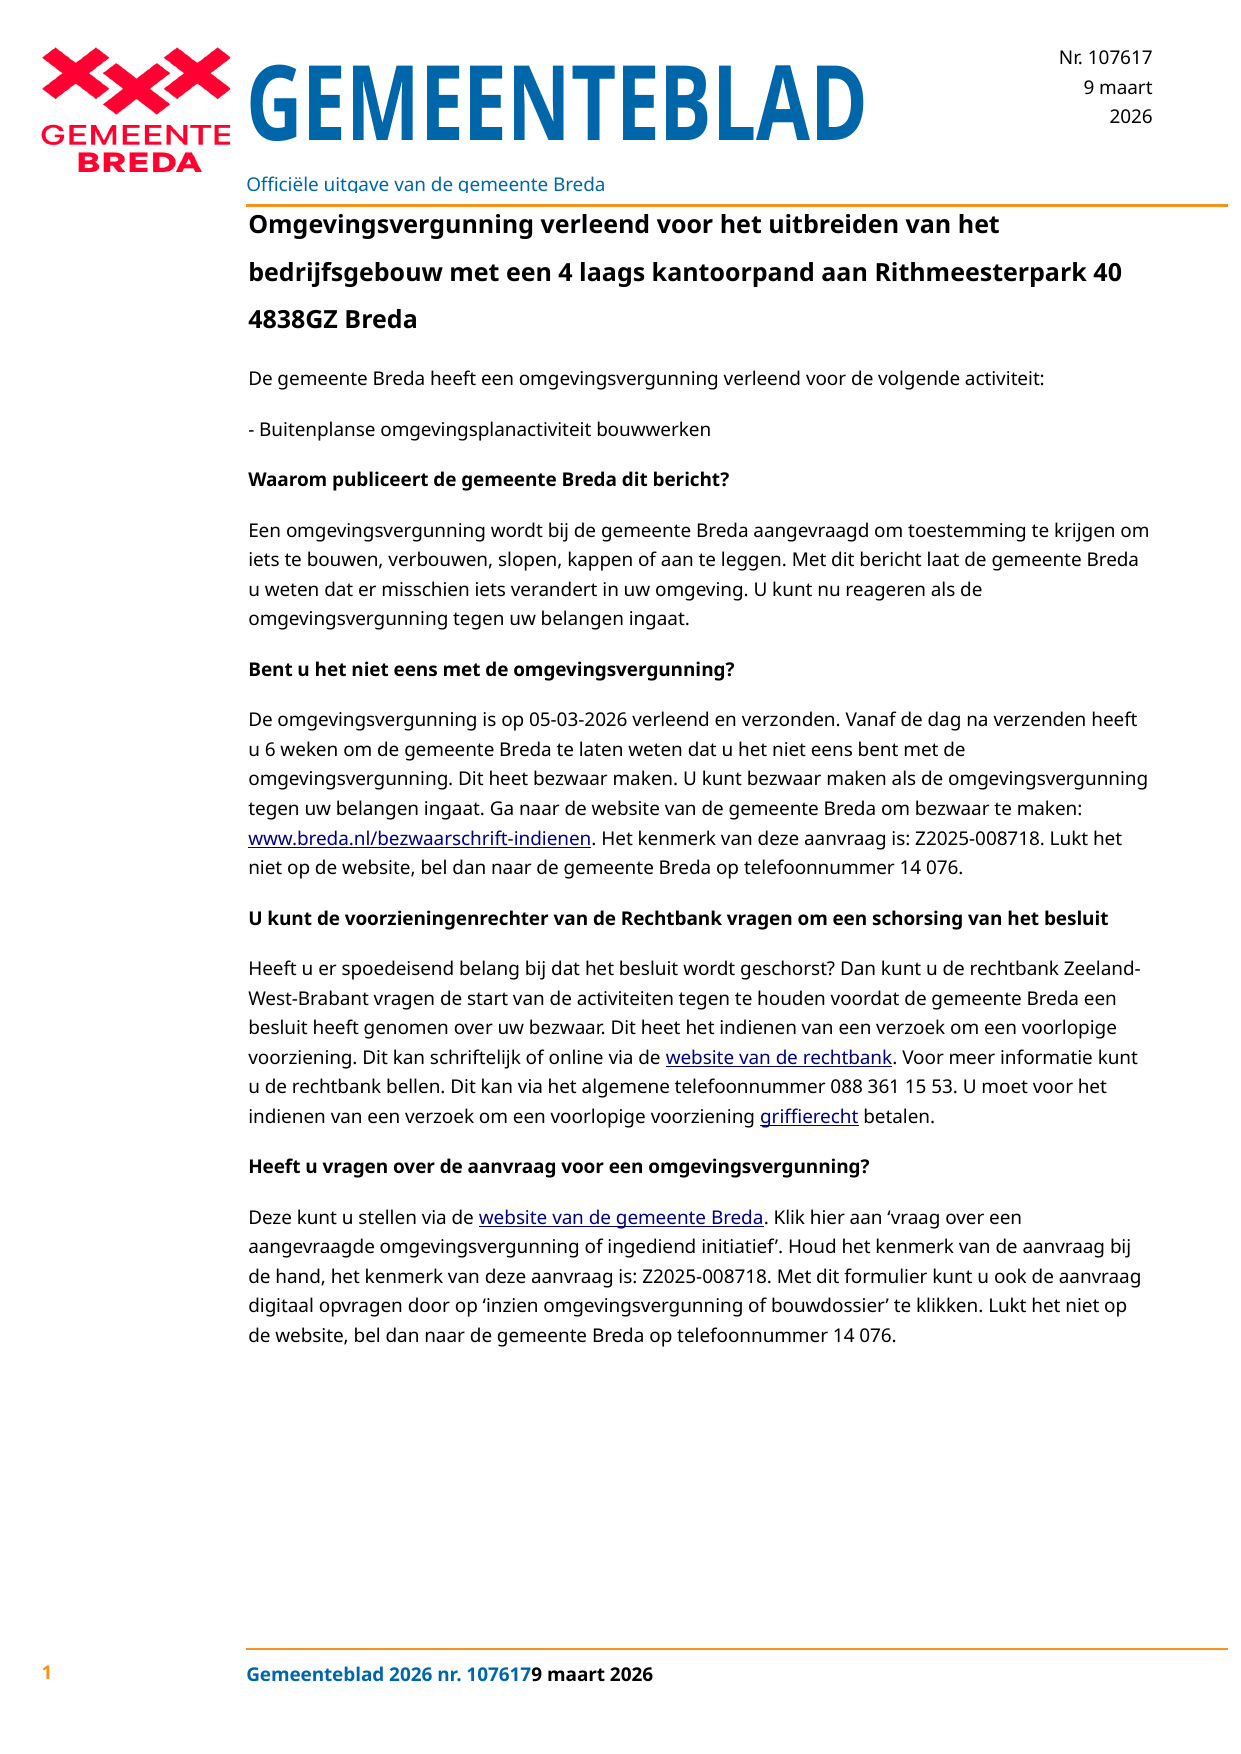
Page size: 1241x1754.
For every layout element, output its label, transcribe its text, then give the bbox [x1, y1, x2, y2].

text Een omgevingsvergunning wordt bij de gemeente Breda aangevraagd om toestemming te krijgen om iets te bouwen, verbouwen, slopen, kappen of aan te leggen. Met dit bericht laat de gemeente Breda u weten dat er misschien iets verandert in uw omgeving. U kunt nu reageren als de omgevingsvergunning tegen uw belangen ingaat. [248, 517, 1152, 631]
text Waarom publiceert de gemeente Breda dit bericht? [248, 466, 1152, 492]
text De omgevingsvergunning is op 05-03-2026 verleend en verzonden. Vanaf de dag na verzenden heeft u 6 weken om de gemeente Breda te laten weten dat u het niet eens bent met de omgevingsvergunning. Dit heet bezwaar maken. U kunt bezwaar maken als de omgevingsvergunning tegen uw belangen ingaat. Ga naar de website van de gemeente Breda om bezwaar te maken: www.breda.nl/bezwaarschrift-indienen. Het kenmerk van deze aanvraag is: Z2025-008718. Lukt het niet op de website, bel dan naar de gemeente Breda op telefoonnummer 14 076. [248, 706, 1152, 880]
text De gemeente Breda heeft een omgevingsvergunning verleend voor de volgende activiteit: [248, 366, 1152, 391]
text Bent u het niet eens met de omgevingsvergunning? [248, 656, 1152, 682]
picture [41, 47, 231, 172]
text Heeft u vragen over de aanvraag voor een omgevingsvergunning? [248, 1153, 1152, 1179]
text - Buitenplanse omgevingsplanactiviteit bouwwerken [248, 416, 1152, 442]
text Omgevingsvergunning verleend voor het uitbreiden van het bedrijfsgebouw met een 4 laags kantoorpand aan Rithmeesterpark 40 4838GZ Breda [248, 207, 1152, 336]
text Heeft u er spoedeisend belang bij dat het besluit wordt geschorst? Dan kunt u de rechtbank Zeeland-West-Brabant vragen de start van de activiteiten tegen te houden voordat de gemeente Breda een besluit heeft genomen over uw bezwaar. Dit heet het indienen van een verzoek om een voorlopige voorziening. Dit kan schriftelijk of online via de website van de rechtbank. Voor meer informatie kunt u de rechtbank bellen. Dit kan via het algemene telefoonnummer 088 361 15 53. U moet voor het indienen van een verzoek om een voorlopige voorziening griffierecht betalen. [248, 955, 1152, 1129]
text U kunt de voorzieningenrechter van de Rechtbank vragen om een schorsing van het besluit [248, 905, 1152, 930]
text Deze kunt u stellen via de website van de gemeente Breda. Klik hier aan ‘vraag over een aangevraagde omgevingsvergunning of ingediend initiatief’. Houd het kenmerk van de aanvraag bij de hand, het kenmerk van deze aanvraag is: Z2025-008718. Met dit formulier kunt u ook de aanvraag digitaal opvragen door op ‘inzien omgevingsvergunning of bouwdossier’ te klikken. Lukt het niet op de website, bel dan naar de gemeente Breda op telefoonnummer 14 076. [248, 1204, 1152, 1348]
